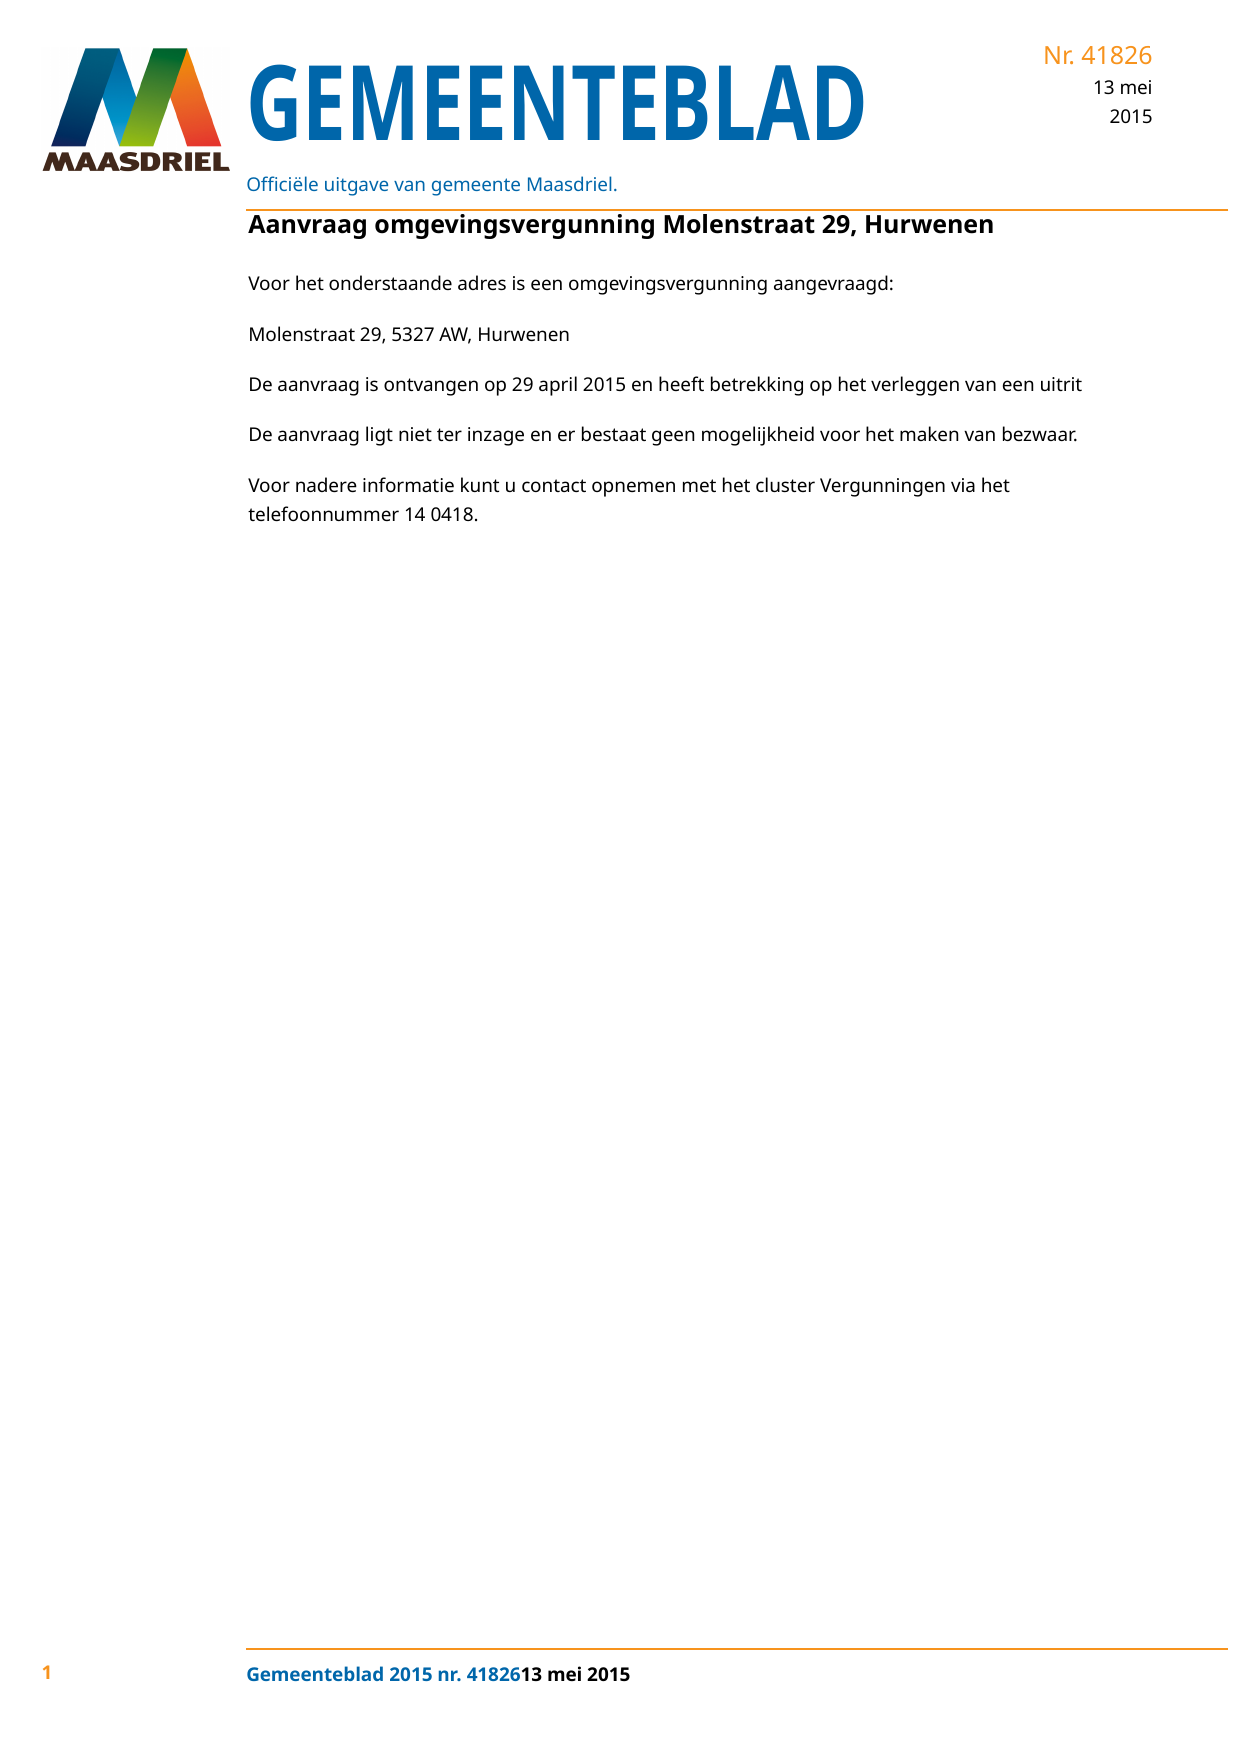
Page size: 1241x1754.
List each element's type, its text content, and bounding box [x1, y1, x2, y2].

text Aanvraag omgevingsvergunning Molenstraat 29, Hurwenen [248, 211, 1152, 241]
text De aanvraag ligt niet ter inzage en er bestaat geen mogelijkheid voor het maken van bezwaar. [248, 422, 1152, 447]
text Voor het onderstaande adres is een omgevingsvergunning aangevraagd: [248, 270, 1152, 296]
text Molenstraat 29, 5327 AW, Hurwenen [248, 321, 1152, 346]
text Voor nadere informatie kunt u contact opnemen met het cluster Vergunningen via het telefoonnummer 14 0418. [248, 472, 1152, 527]
picture [41, 47, 231, 172]
text De aanvraag is ontvangen op 29 april 2015 en heeft betrekking op het verleggen van een uitrit [248, 371, 1152, 397]
